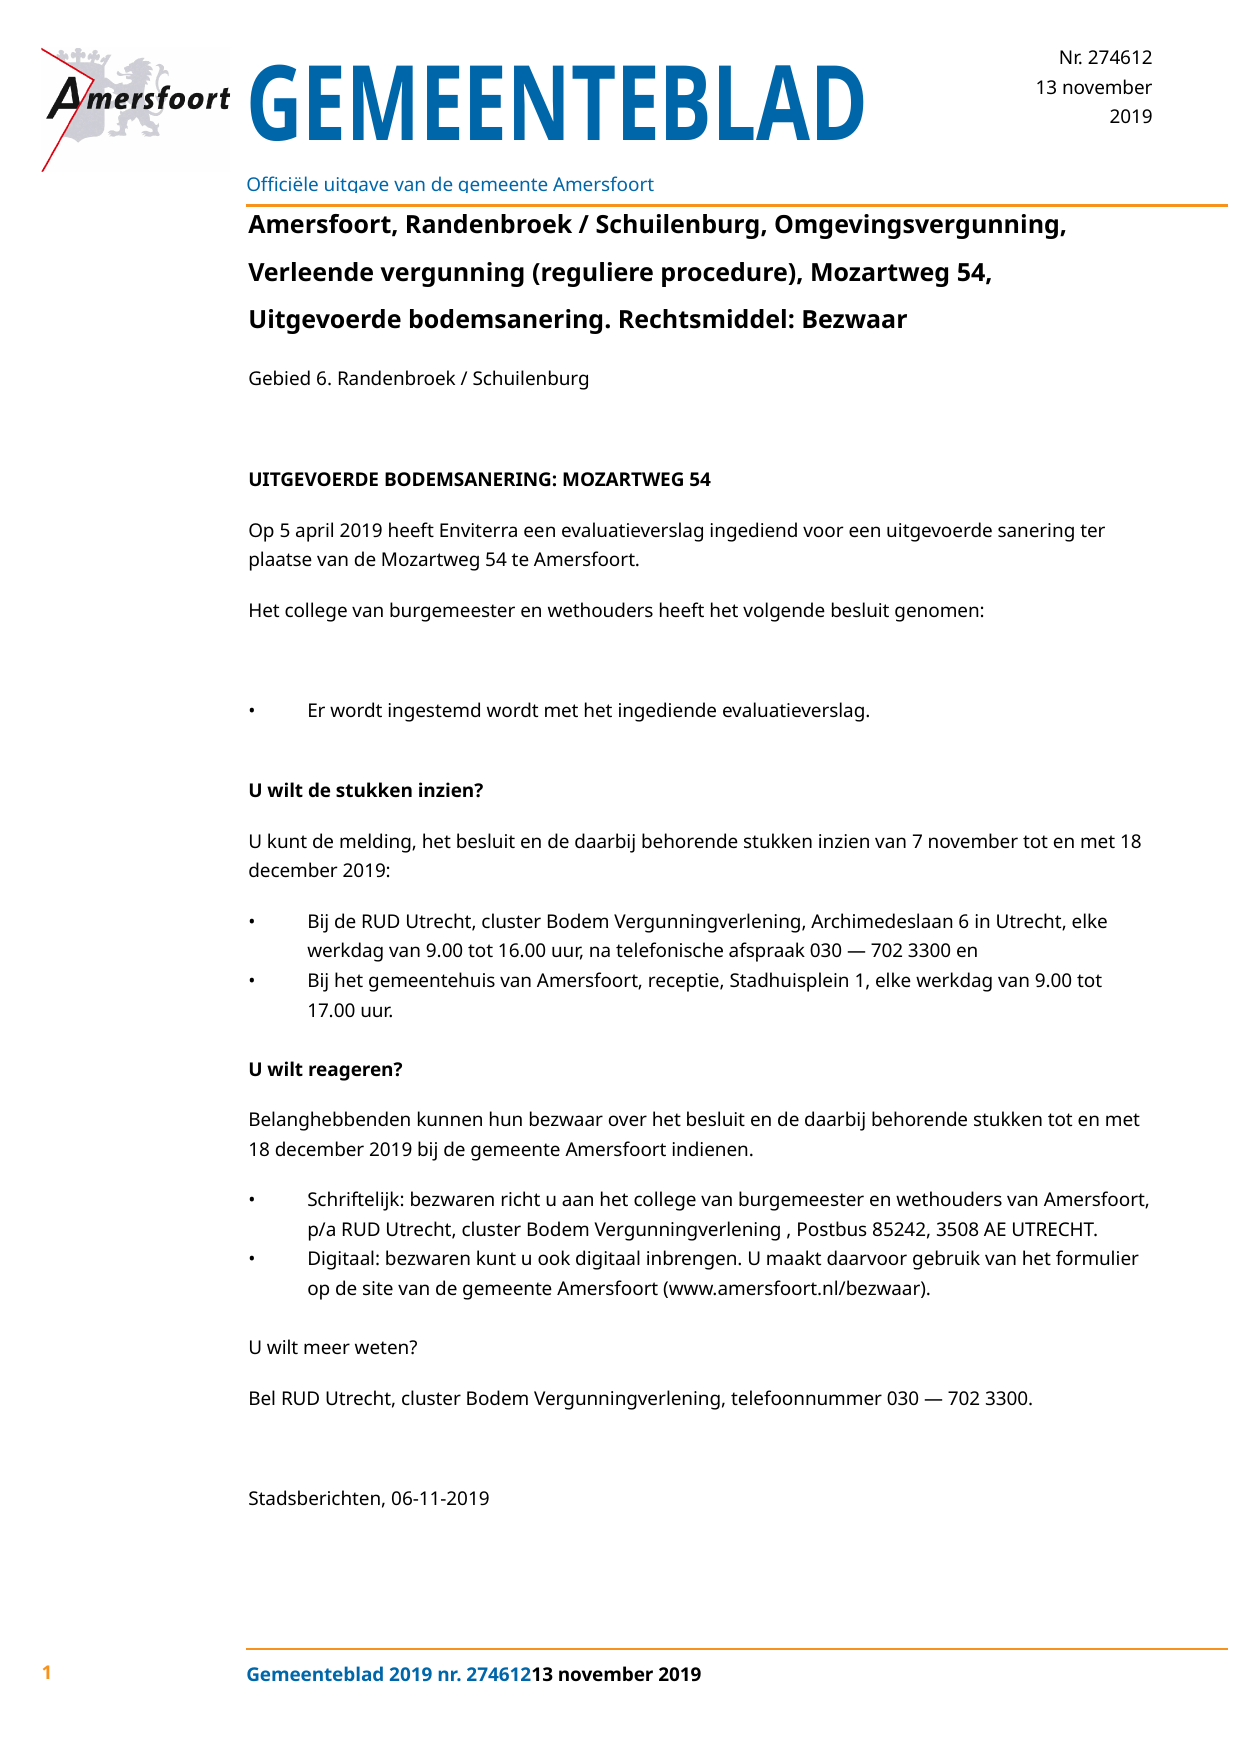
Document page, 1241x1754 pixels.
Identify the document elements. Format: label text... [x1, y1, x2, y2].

list Schriftelijk: bezwaren richt u aan het college van burgemeester en wethouders van Amersfoort, p/a RUD Utrecht, cluster Bodem Vergunningverlening , Postbus 85242, 3508 AE UTRECHT. [248, 1186, 1152, 1242]
text Belanghebbenden kunnen hun bezwaar over het besluit en de daarbij behorende stukken tot en met 18 december 2019 bij de gemeente Amersfoort indienen. [248, 1106, 1152, 1162]
list Er wordt ingestemd wordt met het ingediende evaluatieverslag. [248, 698, 1152, 723]
list Digitaal: bezwaren kunt u ook digitaal inbrengen. U maakt daarvoor gebruik van het formulier op de site van de gemeente Amersfoort (www.amersfoort.nl/bezwaar). [248, 1246, 1152, 1301]
text UITGEVOERDE BODEMSANERING: MOZARTWEG 54 [248, 466, 1152, 492]
list Bij de RUD Utrecht, cluster Bodem Vergunningverlening, Archimedeslaan 6 in Utrecht, elke werkdag van 9.00 tot 16.00 uur, na telefonische afspraak 030 ― 702 3300 en [248, 908, 1152, 963]
text Amersfoort, Randenbroek / Schuilenburg, Omgevingsvergunning, Verleende vergunning (reguliere procedure), Mozartweg 54, Uitgevoerde bodemsanering. Rechtsmiddel: Bezwaar [248, 207, 1152, 336]
text U wilt reageren? [248, 1056, 1152, 1082]
text U wilt de stukken inzien? [248, 778, 1152, 803]
text Het college van burgemeester en wethouders heeft het volgende besluit genomen: [248, 597, 1152, 622]
text Op 5 april 2019 heeft Enviterra een evaluatieverslag ingediend voor een uitgevoerde sanering ter plaatse van de Mozartweg 54 te Amersfoort. [248, 517, 1152, 572]
picture [41, 47, 231, 172]
list Bij het gemeentehuis van Amersfoort, receptie, Stadhuisplein 1, elke werkdag van 9.00 tot 17.00 uur. [248, 967, 1152, 1022]
text Bel RUD Utrecht, cluster Bodem Vergunningverlening, telefoonnummer 030 ― 702 3300. [248, 1385, 1152, 1410]
text U wilt meer weten? [248, 1334, 1152, 1360]
text U kunt de melding, het besluit en de daarbij behorende stukken inzien van 7 november tot en met 18 december 2019: [248, 828, 1152, 883]
text Stadsberichten, 06-11-2019 [248, 1486, 1152, 1511]
text Gebied 6. Randenbroek / Schuilenburg [248, 366, 1152, 391]
